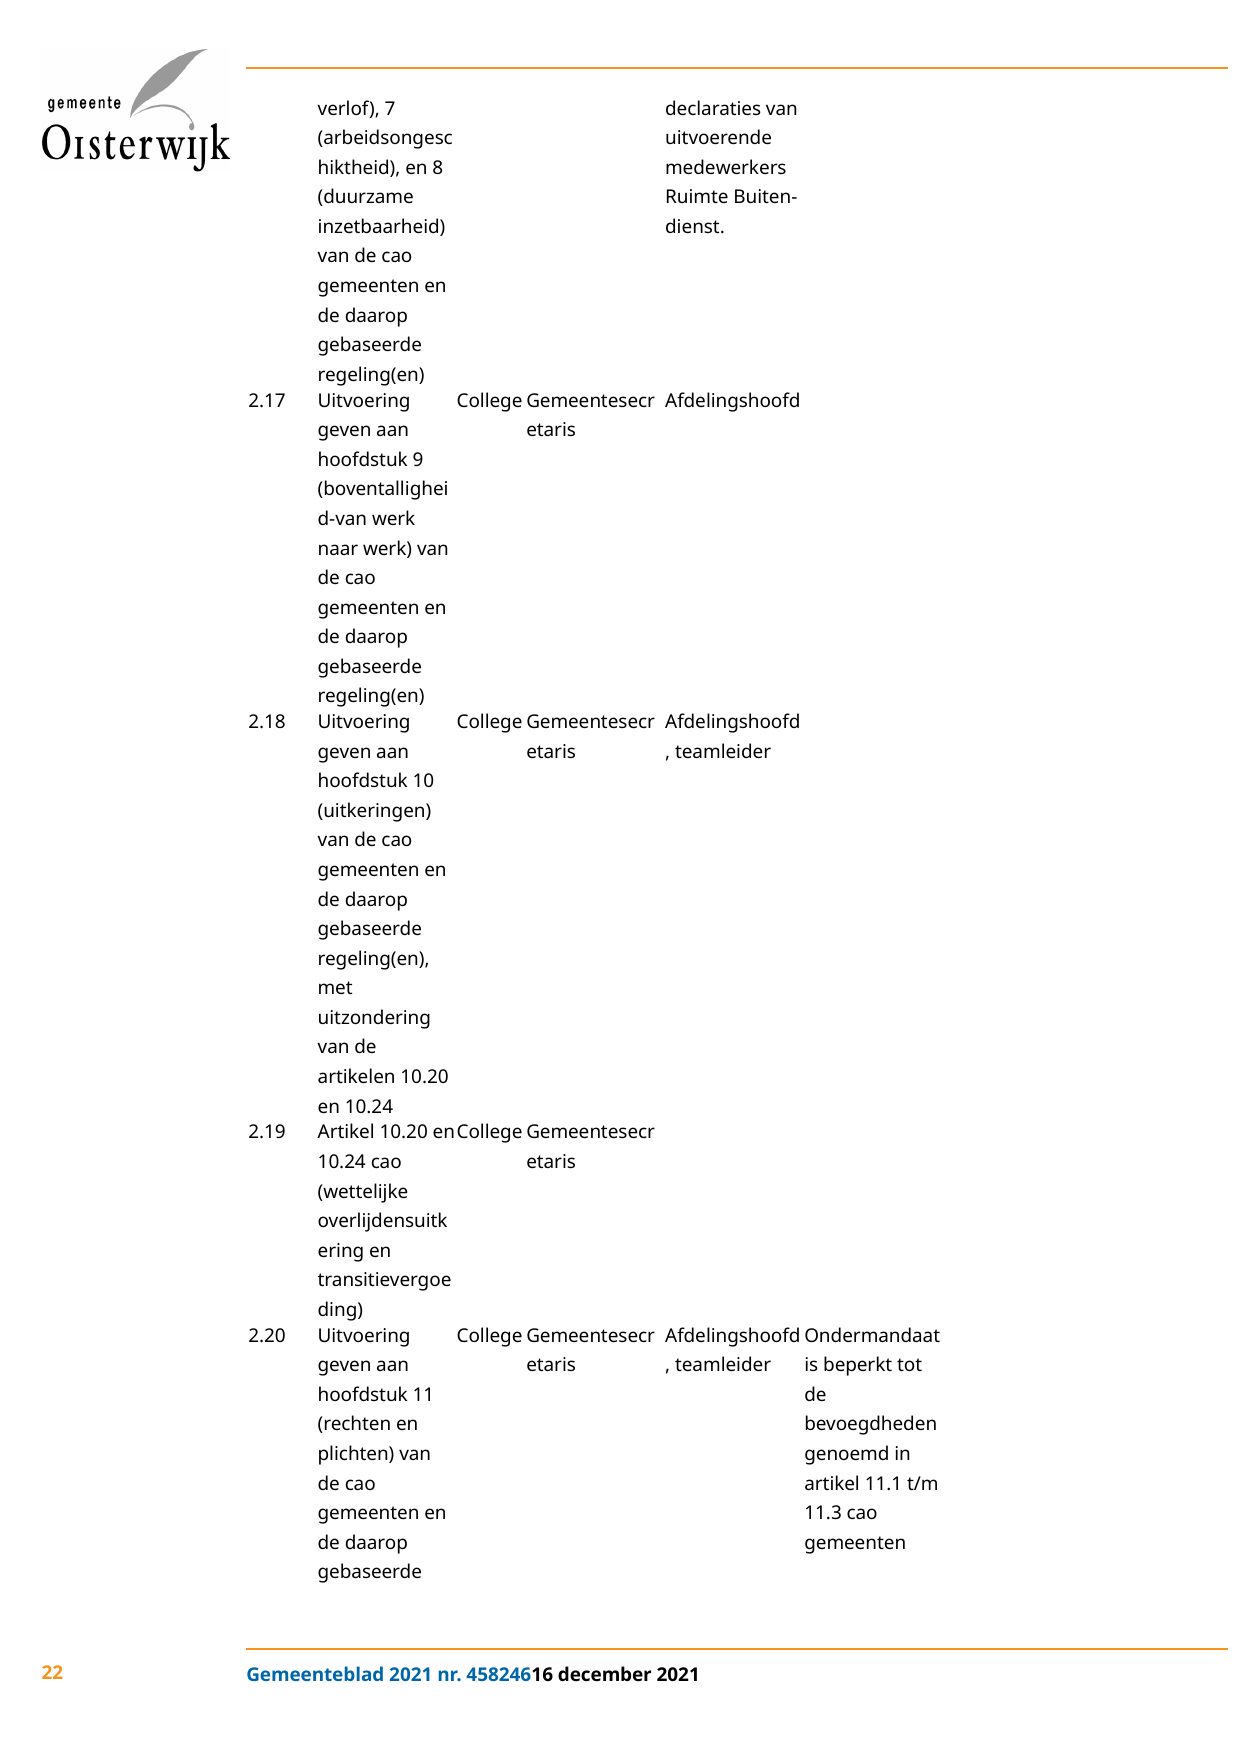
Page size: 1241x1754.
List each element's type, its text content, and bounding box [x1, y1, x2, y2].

table_cell declaraties van uitvoerende mede­werkers Ruimte Buiten­dienst. [665, 95, 804, 387]
table_cell Afdelingshoofd, teamleider [665, 1322, 804, 1584]
table_cell [943, 708, 1082, 1119]
table_cell [1082, 1322, 1152, 1584]
table_cell 2.17 [248, 387, 317, 708]
table_cell Uitvoering geven aan hoofdstuk 11 (rechten en plichten) van de cao gemeenten en de daarop gebaseerde [318, 1322, 456, 1584]
table_cell 2.18 [248, 708, 317, 1119]
table_cell Artikel 10.20 en 10.24 cao (wettelijke overlijdensuitkering en transitievergoeding) [318, 1119, 456, 1322]
table_cell [1082, 1119, 1152, 1322]
table_cell [804, 387, 943, 708]
table_cell [248, 95, 317, 387]
table_cell Afdelingshoofd, teamleider [665, 708, 804, 1119]
table_cell College [456, 1119, 526, 1322]
table_cell [943, 1322, 1082, 1584]
table_cell [665, 1119, 804, 1322]
table_cell College [456, 1322, 526, 1584]
table_cell 2.19 [248, 1119, 317, 1322]
table_cell [804, 708, 943, 1119]
table_cell Uitvoering geven aan hoofdstuk 10 (uitkeringen) van de cao gemeenten en de daarop gebaseerde regeling(en), met uitzondering van de artikelen 10.20 en 10.24 [318, 708, 456, 1119]
table_cell Gemeentesecretaris [526, 1119, 665, 1322]
picture [41, 47, 231, 172]
table_cell [943, 387, 1082, 708]
table_cell [1082, 708, 1152, 1119]
table_cell [804, 95, 943, 387]
table_cell 2.20 [248, 1322, 317, 1584]
table_cell Gemeentesecretaris [526, 708, 665, 1119]
table_cell Ondermandaat is beperkt tot de bevoegdheden genoemd in artikel 11.1 t/m 11.3 cao gemeenten [804, 1322, 943, 1584]
table_cell [1082, 95, 1152, 387]
table_cell [943, 95, 1082, 387]
table_cell [526, 95, 665, 387]
table_cell [943, 1119, 1082, 1322]
table_cell Gemeentesecretaris [526, 1322, 665, 1584]
table_cell verlof), 7 (arbeidsongeschiktheid), en 8 (duurzame inzetbaarheid) van de cao gemeenten en de daarop gebaseerde regeling(en) [318, 95, 456, 387]
table_cell [804, 1119, 943, 1322]
table_cell College [456, 708, 526, 1119]
table_cell Gemeentesecretaris [526, 387, 665, 708]
table_cell [456, 95, 526, 387]
table_cell Afdelingshoofd [665, 387, 804, 708]
table_cell Uitvoering geven aan hoofdstuk 9 (boventalligheid-van werk naar werk) van de cao gemeenten en de daarop gebaseerde regeling(en) [318, 387, 456, 708]
table_cell [1082, 387, 1152, 708]
table_cell College [456, 387, 526, 708]
